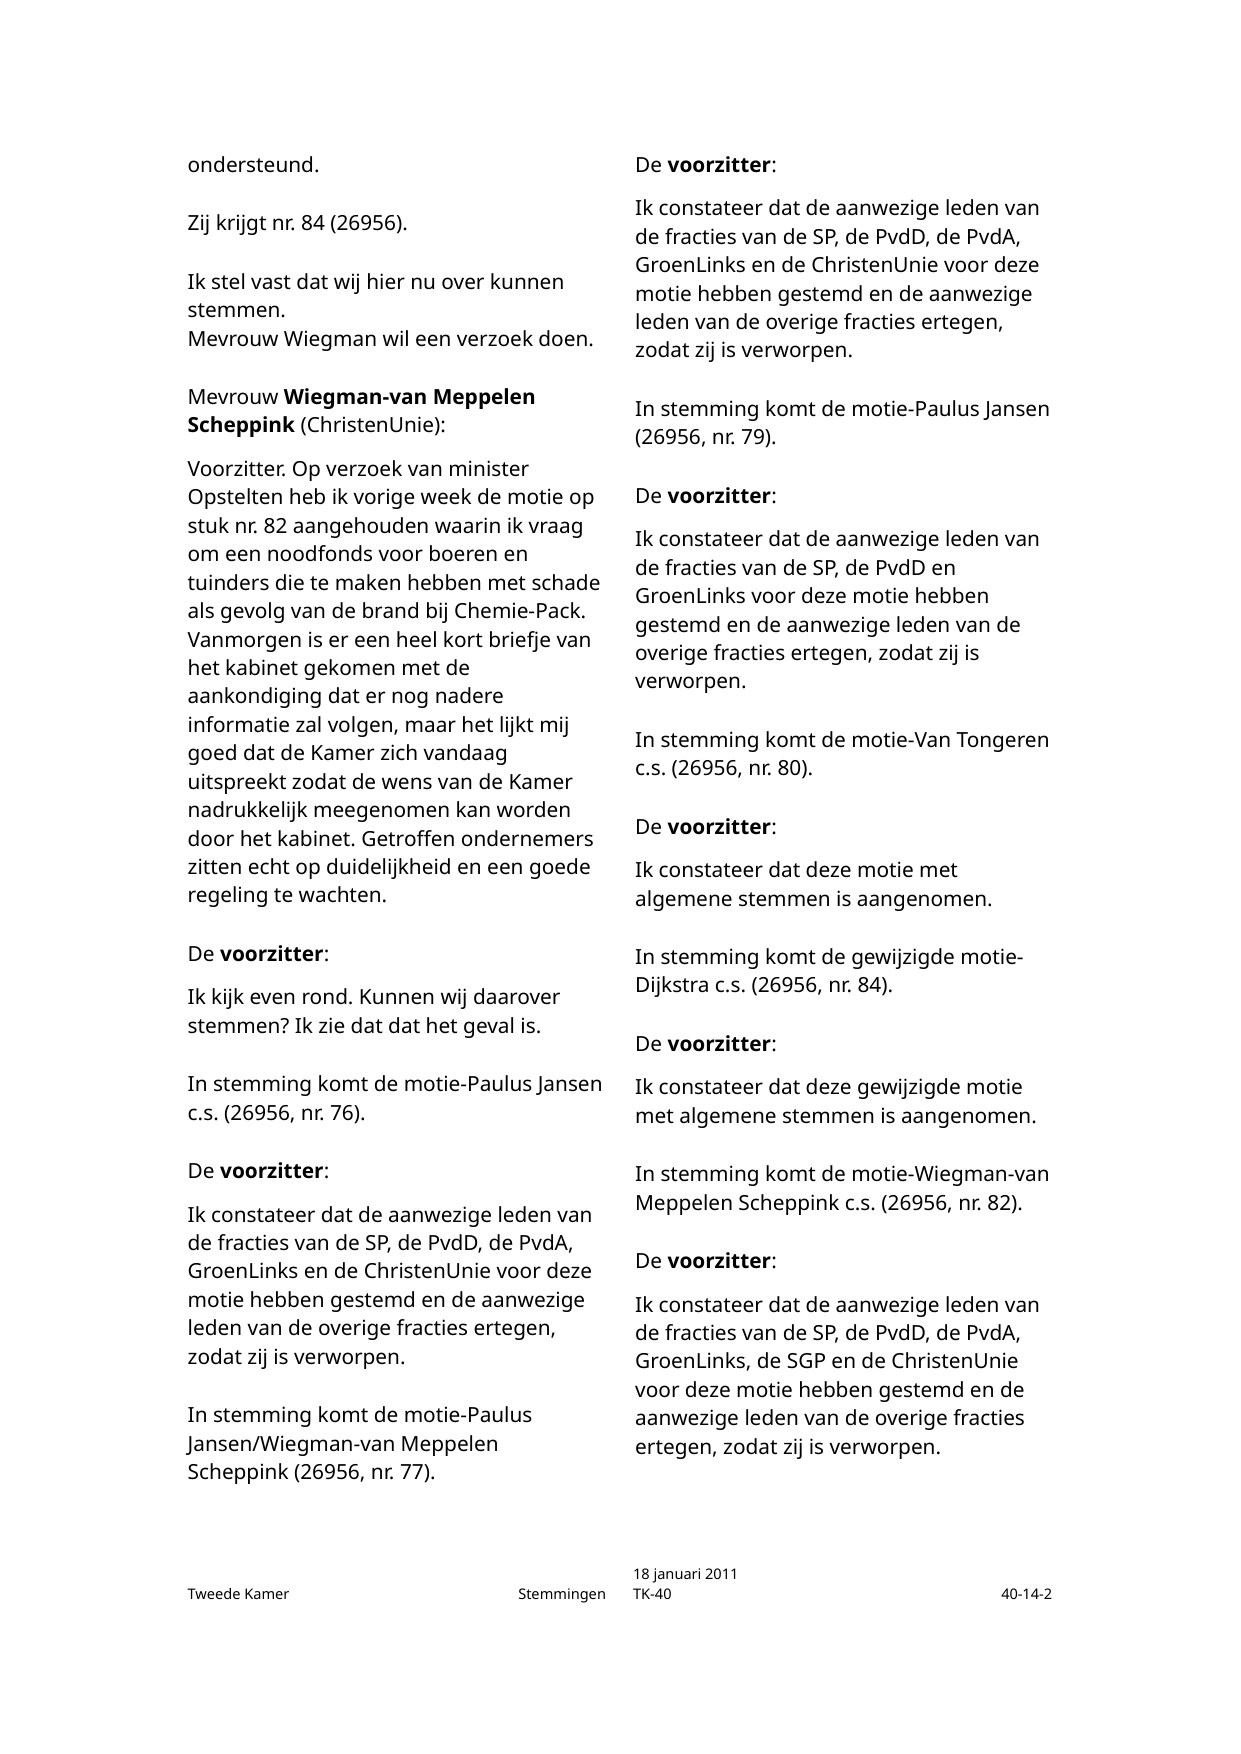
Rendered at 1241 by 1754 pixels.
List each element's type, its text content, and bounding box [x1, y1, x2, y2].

text In stemming komt de motie-Paulus Jansen c.s. (26956, nr. 76). [187, 1069, 605, 1126]
text De voorzitter: [635, 812, 1053, 840]
text In stemming komt de motie-Paulus Jansen (26956, nr. 79). [635, 394, 1053, 451]
text De voorzitter: [187, 939, 605, 967]
text De voorzitter: [635, 1246, 1053, 1275]
text Ik constateer dat deze motie met algemene stemmen is aangenomen. [635, 855, 1053, 912]
text De voorzitter: [635, 1029, 1053, 1057]
text De voorzitter: [635, 150, 1053, 178]
text Ik stel vast dat wij hier nu over kunnen stemmen. [187, 267, 605, 324]
text In stemming komt de motie-Van Tongeren c.s. (26956, nr. 80). [635, 725, 1053, 782]
text In stemming komt de motie-Wiegman-van Meppelen Scheppink c.s. (26956, nr. 82). [635, 1159, 1053, 1216]
text Mevrouw Wiegman-van Meppelen Scheppink (ChristenUnie): [187, 382, 605, 439]
text In stemming komt de gewijzigde motie-Dijkstra c.s. (26956, nr. 84). [635, 942, 1053, 999]
text Mevrouw Wiegman wil een verzoek doen. [187, 324, 605, 352]
text Ik constateer dat de aanwezige leden van de fracties van de SP, de PvdD, de PvdA, GroenLinks en de ChristenUnie voor deze motie hebben gestemd en de aanwezige leden van de overige fracties ertegen, zodat zij is verworpen. [635, 193, 1053, 364]
text Voorzitter. Op verzoek van minister Opstelten heb ik vorige week de motie op stuk nr. 82 aangehouden waarin ik vraag om een noodfonds voor boeren en tuinders die te maken hebben met schade als gevolg van de brand bij Chemie-Pack. Vanmorgen is er een heel kort briefje van het kabinet gekomen met de aankondiging dat er nog nadere informatie zal volgen, maar het lijkt mij goed dat de Kamer zich vandaag uitspreekt zodat de wens van de Kamer nadrukkelijk meegenomen kan worden door het kabinet. Getroffen ondernemers zitten echt op duidelijkheid en een goede regeling te wachten. [187, 454, 605, 909]
text De voorzitter: [635, 481, 1053, 509]
text ondersteund. [187, 150, 605, 178]
text Zij krijgt nr. 84 (26956). [187, 208, 605, 237]
text Ik constateer dat de aanwezige leden van de fracties van de SP, de PvdD, de PvdA, GroenLinks en de ChristenUnie voor deze motie hebben gestemd en de aanwezige leden van de overige fracties ertegen, zodat zij is verworpen. [187, 1200, 605, 1370]
text In stemming komt de motie-Paulus Jansen/Wiegman-van Meppelen Scheppink (26956, nr. 77). [187, 1400, 605, 1486]
text Ik constateer dat de aanwezige leden van de fracties van de SP, de PvdD en GroenLinks voor deze motie hebben gestemd en de aanwezige leden van de overige fracties ertegen, zodat zij is verworpen. [635, 524, 1053, 695]
text Ik constateer dat deze gewijzigde motie met algemene stemmen is aangenomen. [635, 1072, 1053, 1129]
text Ik constateer dat de aanwezige leden van de fracties van de SP, de PvdD, de PvdA, GroenLinks, de SGP en de ChristenUnie voor deze motie hebben gestemd en de aanwezige leden van de overige fracties ertegen, zodat zij is verworpen. [635, 1290, 1053, 1460]
text De voorzitter: [187, 1156, 605, 1185]
text Ik kijk even rond. Kunnen wij daarover stemmen? Ik zie dat dat het geval is. [187, 982, 605, 1039]
